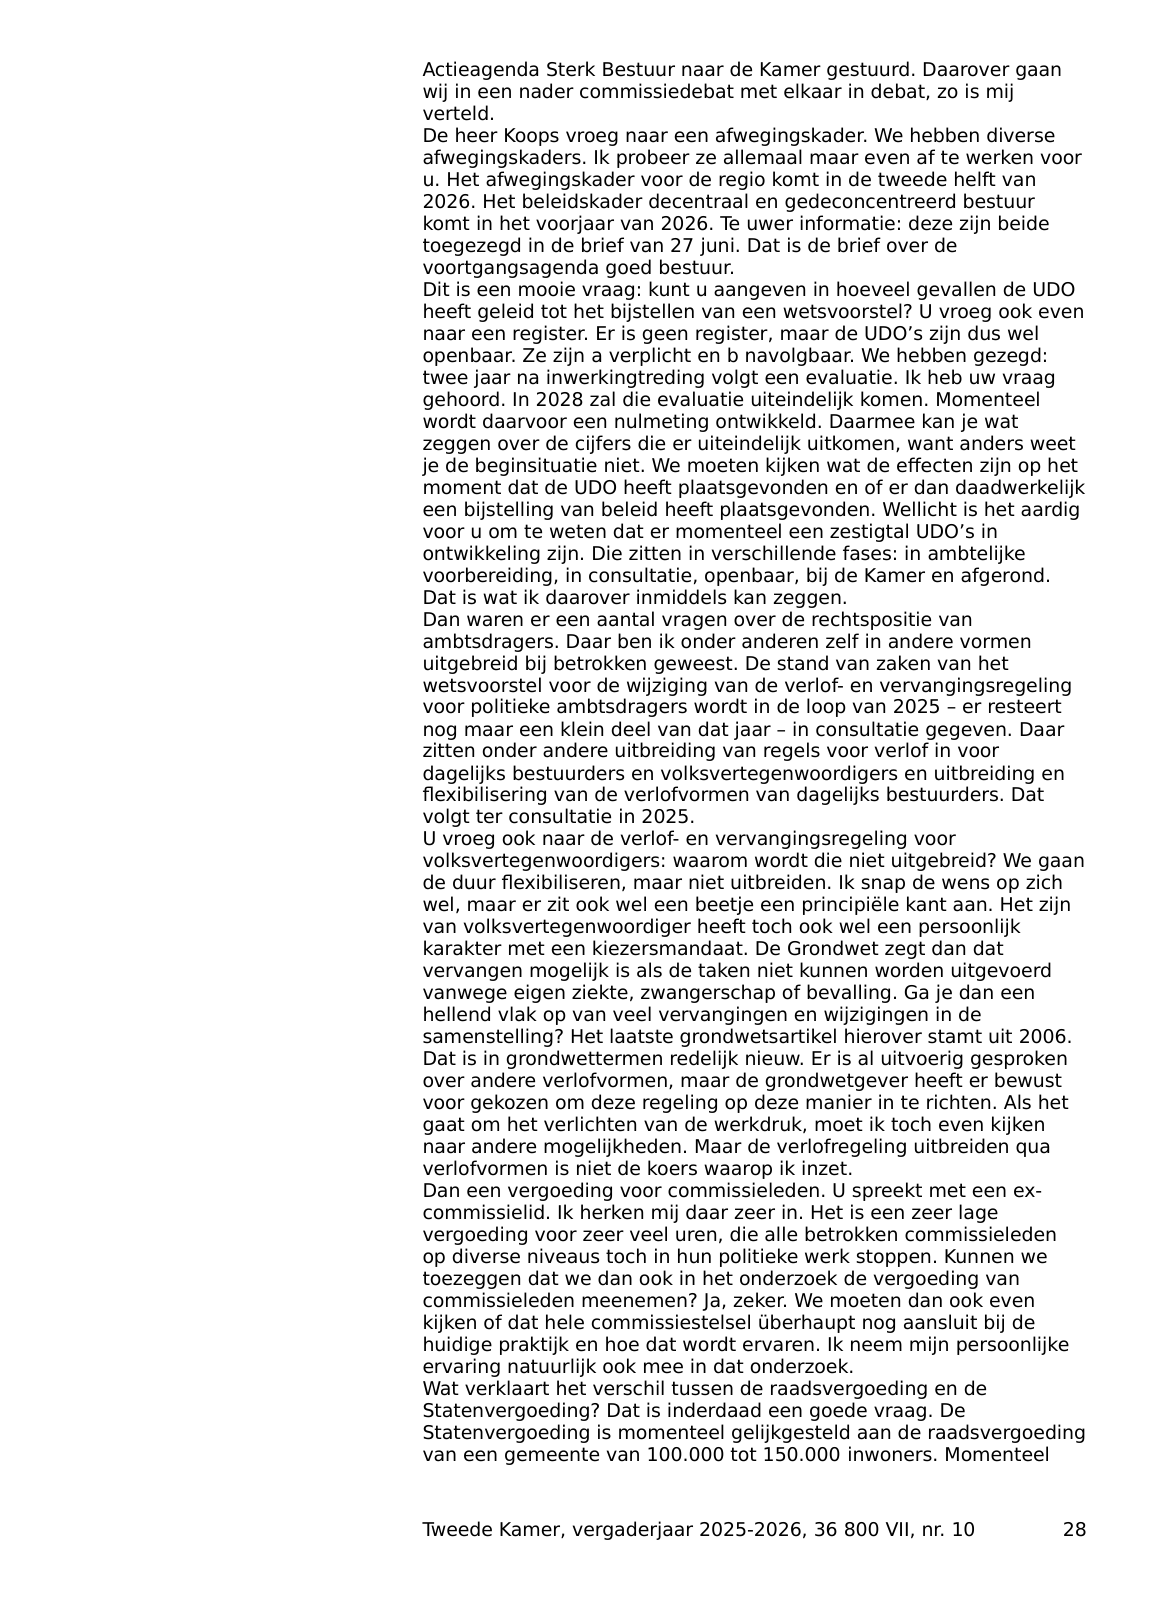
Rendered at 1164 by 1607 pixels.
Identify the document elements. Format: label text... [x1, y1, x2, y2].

text U vroeg ook naar de verlof- en vervangingsregeling voor volksvertegenwoordigers: waarom wordt die niet uitgebreid? We gaan de duur flexibiliseren, maar niet uitbreiden. Ik snap de wens op zich wel, maar er zit ook wel een beetje een principiële kant aan. Het zijn van volksvertegenwoordiger heeft toch ook wel een persoonlijk karakter met een kiezersmandaat. De Grondwet zegt dan dat vervangen mogelijk is als de taken niet kunnen worden uitgevoerd vanwege eigen ziekte, zwangerschap of bevalling. Ga je dan een hellend vlak op van veel vervangingen en wijzigingen in de samenstelling? Het laatste grondwetsartikel hierover stamt uit 2006. Dat is in grondwettermen redelijk nieuw. Er is al uitvoerig gesproken over andere verlofvormen, maar de grondwetgever heeft er bewust voor gekozen om deze regeling op deze manier in te richten. Als het gaat om het verlichten van de werkdruk, moet ik toch even kijken naar andere mogelijkheden. Maar de verlofregeling uitbreiden qua verlofvormen is niet de koers waarop ik inzet. [422, 828, 1087, 1180]
text Dan een vergoeding voor commissieleden. U spreekt met een ex-commissielid. Ik herken mij daar zeer in. Het is een zeer lage vergoeding voor zeer veel uren, die alle betrokken commissieleden op diverse niveaus toch in hun politieke werk stoppen. Kunnen we toezeggen dat we dan ook in het onderzoek de vergoeding van commissieleden meenemen? Ja, zeker. We moeten dan ook even kijken of dat hele commissiestelsel überhaupt nog aansluit bij de huidige praktijk en hoe dat wordt ervaren. Ik neem mijn persoonlijke ervaring natuurlijk ook mee in dat onderzoek. [422, 1180, 1087, 1378]
text Wat verklaart het verschil tussen de raadsvergoeding en de Statenvergoeding? Dat is inderdaad een goede vraag. De Statenvergoeding is momenteel gelijkgesteld aan de raadsvergoeding van een gemeente van 100.000 tot 150.000 inwoners. Momenteel [422, 1378, 1087, 1466]
text Actieagenda Sterk Bestuur naar de Kamer gestuurd. Daarover gaan wij in een nader commissiedebat met elkaar in debat, zo is mij verteld. [422, 59, 1087, 125]
text Dan waren er een aantal vragen over de rechtspositie van ambtsdragers. Daar ben ik onder anderen zelf in andere vormen uitgebreid bij betrokken geweest. De stand van zaken van het wetsvoorstel voor de wijziging van de verlof- en vervangingsregeling voor politieke ambtsdragers wordt in de loop van 2025 – er resteert nog maar een klein deel van dat jaar – in consultatie gegeven. Daar zitten onder andere uitbreiding van regels voor verlof in voor dagelijks bestuurders en volksvertegenwoordigers en uitbreiding en flexibilisering van de verlofvormen van dagelijks bestuurders. Dat volgt ter consultatie in 2025. [422, 608, 1087, 828]
text Dit is een mooie vraag: kunt u aangeven in hoeveel gevallen de UDO heeft geleid tot het bijstellen van een wetsvoorstel? U vroeg ook even naar een register. Er is geen register, maar de UDO’s zijn dus wel openbaar. Ze zijn a verplicht en b navolgbaar. We hebben gezegd: twee jaar na inwerkingtreding volgt een evaluatie. Ik heb uw vraag gehoord. In 2028 zal die evaluatie uiteindelijk komen. Momenteel wordt daarvoor een nulmeting ontwikkeld. Daarmee kan je wat zeggen over de cijfers die er uiteindelijk uitkomen, want anders weet je de beginsituatie niet. We moeten kijken wat de effecten zijn op het moment dat de UDO heeft plaatsgevonden en of er dan daadwerkelijk een bijstelling van beleid heeft plaatsgevonden. Wellicht is het aardig voor u om te weten dat er momenteel een zestigtal UDO’s in ontwikkeling zijn. Die zitten in verschillende fases: in ambtelijke voorbereiding, in consultatie, openbaar, bij de Kamer en afgerond. Dat is wat ik daarover inmiddels kan zeggen. [422, 279, 1087, 608]
text De heer Koops vroeg naar een afwegingskader. We hebben diverse afwegingskaders. Ik probeer ze allemaal maar even af te werken voor u. Het afwegingskader voor de regio komt in de tweede helft van 2026. Het beleidskader decentraal en gedeconcentreerd bestuur komt in het voorjaar van 2026. Te uwer informatie: deze zijn beide toegezegd in de brief van 27 juni. Dat is de brief over de voortgangsagenda goed bestuur. [422, 125, 1087, 279]
